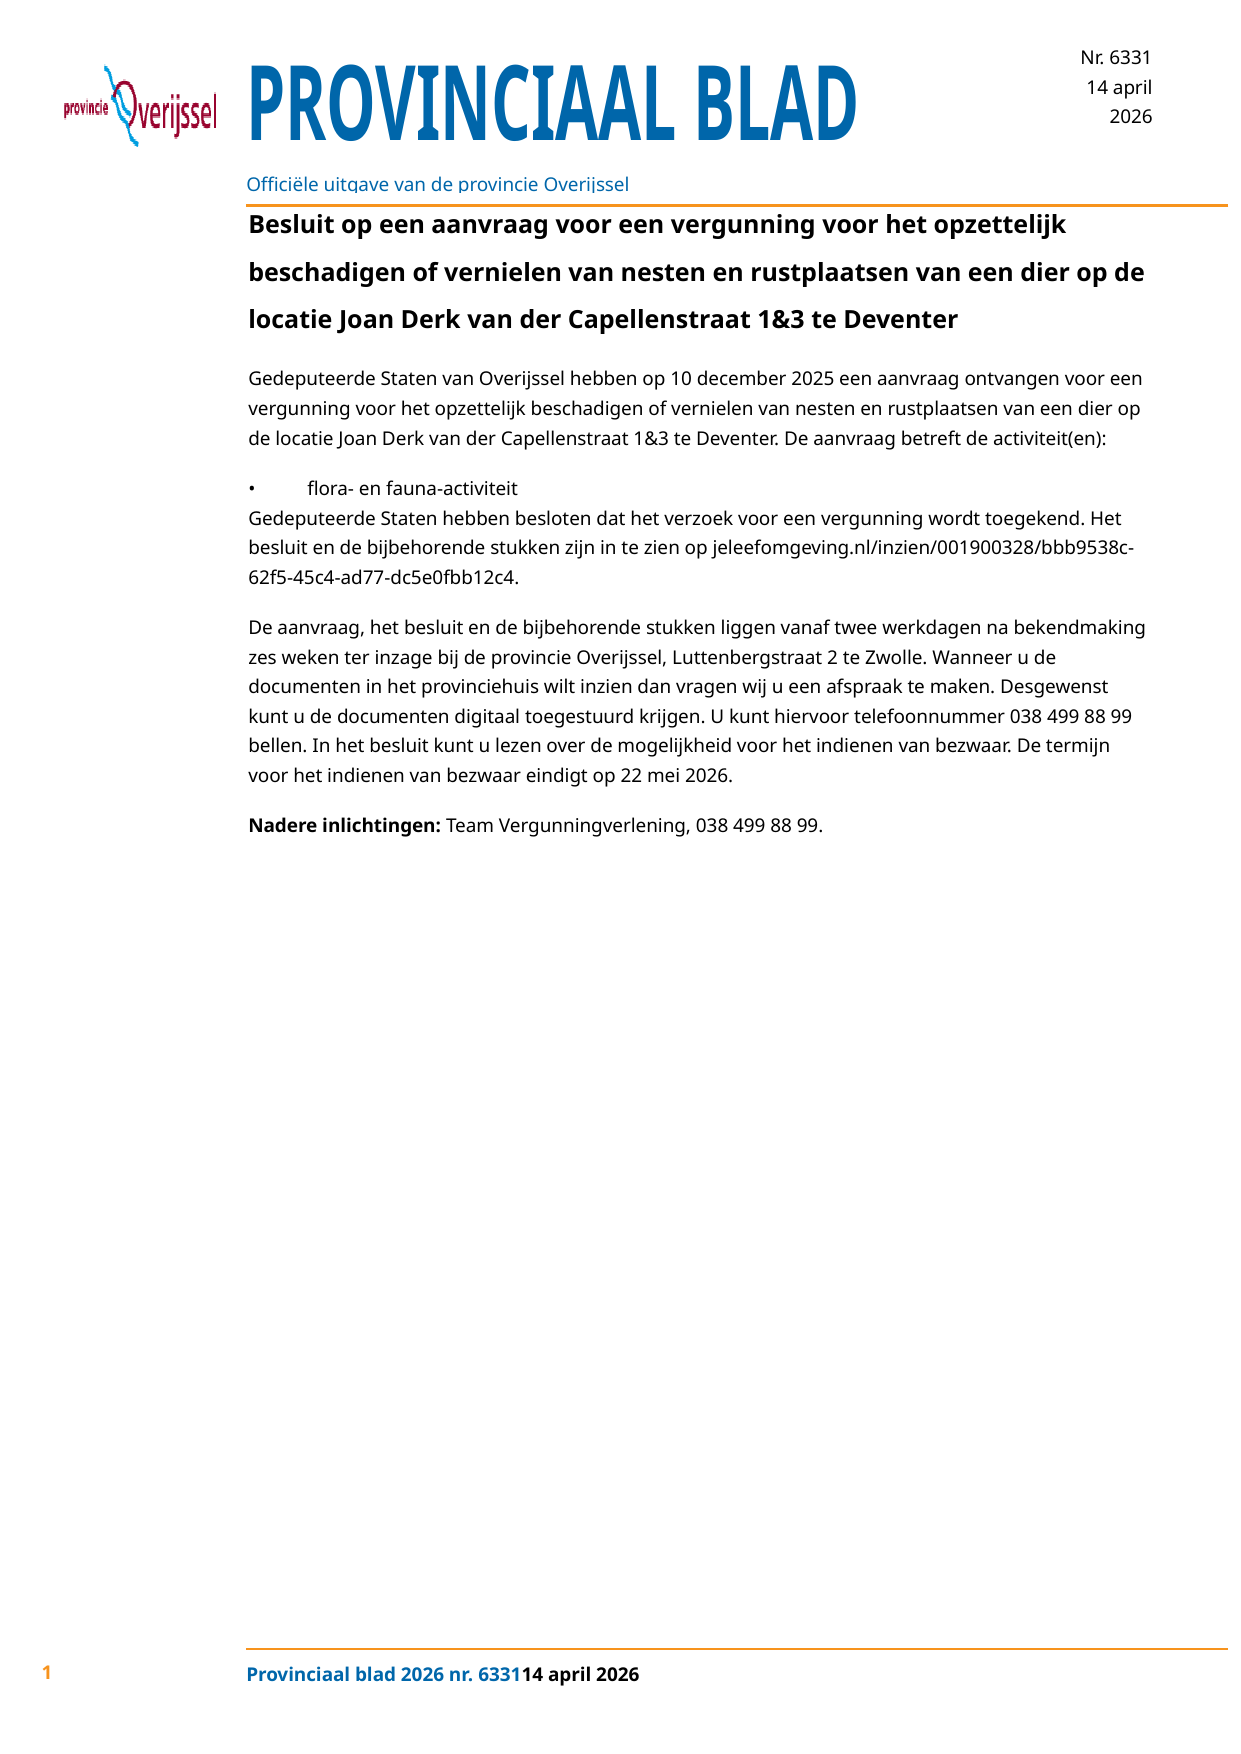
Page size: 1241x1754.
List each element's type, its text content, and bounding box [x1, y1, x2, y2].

text De aanvraag, het besluit en de bijbehorende stukken liggen vanaf twee werkdagen na bekendmaking zes weken ter inzage bij de provincie Overijssel, Luttenbergstraat 2 te Zwolle. Wanneer u de documenten in het provinciehuis wilt inzien dan vragen wij u een afspraak te maken. Desgewenst kunt u de documenten digitaal toegestuurd krijgen. U kunt hiervoor telefoonnummer 038 499 88 99 bellen. In het besluit kunt u lezen over de mogelijkheid voor het indienen van bezwaar. De termijn voor het indienen van bezwaar eindigt op 22 mei 2026. [248, 614, 1152, 788]
text Besluit op een aanvraag voor een vergunning voor het opzettelijk beschadigen of vernielen van nesten en rustplaatsen van een dier op de locatie Joan Derk van der Capellenstraat 1&3 te Deventer [248, 207, 1152, 336]
text Gedeputeerde Staten van Overijssel hebben op 10 december 2025 een aanvraag ontvangen voor een vergunning voor het opzettelijk beschadigen of vernielen van nesten en rustplaatsen van een dier op de locatie Joan Derk van der Capellenstraat 1&3 te Deventer. De aanvraag betreft de activiteit(en): [248, 366, 1152, 450]
list flora- en fauna-activiteit [248, 475, 1152, 501]
picture [41, 47, 231, 172]
text Gedeputeerde Staten hebben besloten dat het verzoek voor een vergunning wordt toegekend. Het besluit en de bijbehorende stukken zijn in te zien op jeleefomgeving.nl/inzien/001900328/bbb9538c-62f5-45c4-ad77-dc5e0fbb12c4. [248, 505, 1152, 589]
text Nadere inlichtingen: Team Vergunningverlening, 038 499 88 99. [248, 813, 1152, 838]
